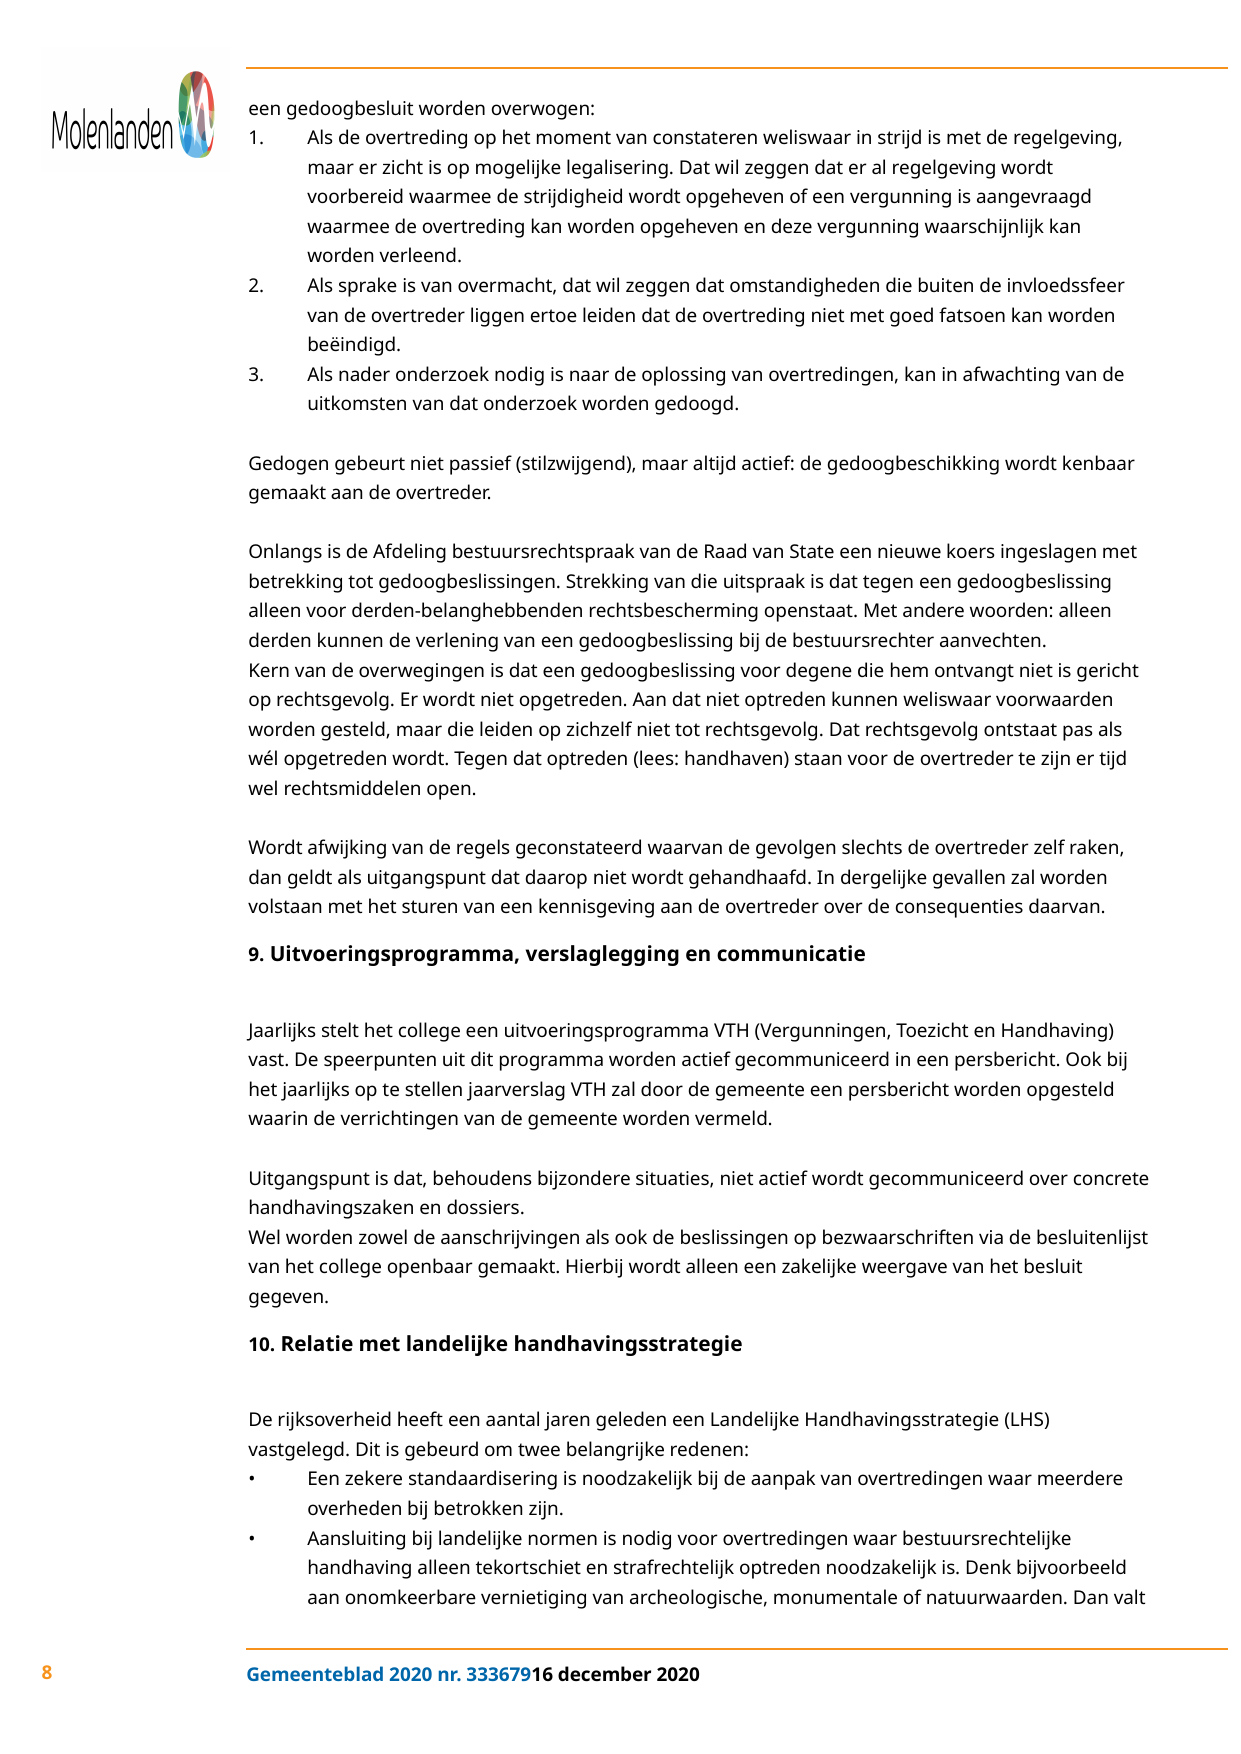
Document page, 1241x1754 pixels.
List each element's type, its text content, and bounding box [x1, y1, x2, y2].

text De rijksoverheid heeft een aantal jaren geleden een Landelijke Handhavingsstrategie (LHS) vastgelegd. Dit is gebeurd om twee belangrijke redenen: [248, 1406, 1152, 1462]
picture [41, 47, 231, 172]
text 9. Uitvoeringsprogramma, verslaglegging en communicatie [248, 939, 1152, 968]
text Gedogen gebeurt niet passief (stilzwijgend), maar altijd actief: de gedoogbeschikking wordt kenbaar gemaakt aan de overtreder. [248, 450, 1152, 505]
list Aansluiting bij landelijke normen is nodig voor overtredingen waar bestuursrechtelijke handhaving alleen tekortschiet en strafrechtelijk optreden noodzakelijk is. Denk bijvoorbeeld aan onomkeerbare vernietiging van archeologische, monumentale of natuurwaarden. Dan valt [248, 1525, 1152, 1610]
text Jaarlijks stelt het college een uitvoeringsprogramma VTH (Vergunningen, Toezicht en Handhaving) vast. De speerpunten uit dit programma worden actief gecommuniceerd in een persbericht. Ook bij het jaarlijks op te stellen jaarverslag VTH zal door de gemeente een persbericht worden opgesteld waarin de verrichtingen van de gemeente worden vermeld. [248, 1017, 1152, 1131]
text Onlangs is de Afdeling bestuursrechtspraak van de Raad van State een nieuwe koers ingeslagen met betrekking tot gedoogbeslissingen. Strekking van die uitspraak is dat tegen een gedoogbeslissing alleen voor derden-belanghebbenden rechtsbescherming openstaat. Met andere woorden: alleen derden kunnen de verlening van een gedoogbeslissing bij de bestuursrechter aanvechten. [248, 538, 1152, 653]
list Een zekere standaardisering is noodzakelijk bij de aanpak van overtredingen waar meerdere overheden bij betrokken zijn. [248, 1466, 1152, 1521]
text Uitgangspunt is dat, behoudens bijzondere situaties, niet actief wordt gecommuniceerd over concrete handhavingszaken en dossiers. [248, 1165, 1152, 1220]
list Als nader onderzoek nodig is naar de oplossing van overtredingen, kan in afwachting van de uitkomsten van dat onderzoek worden gedoogd. [248, 361, 1152, 416]
list Als de overtreding op het moment van constateren weliswaar in strijd is met de regelgeving, maar er zicht is op mogelijke legalisering. Dat wil zeggen dat er al regelgeving wordt voorbereid waarmee de strijdigheid wordt opgeheven of een vergunning is aangevraagd waarmee de overtreding kan worden opgeheven en deze vergunning waarschijnlijk kan worden verleend. [248, 124, 1152, 268]
text 10. Relatie met landelijke handhavingsstrategie [248, 1329, 1152, 1357]
text een gedoogbesluit worden overwogen: [248, 95, 1152, 121]
text Wordt afwijking van de regels geconstateerd waarvan de gevolgen slechts de overtreder zelf raken, dan geldt als uitgangspunt dat daarop niet wordt gehandhaafd. In dergelijke gevallen zal worden volstaan met het sturen van een kennisgeving aan de overtreder over de consequenties daarvan. [248, 834, 1152, 919]
text Kern van de overwegingen is dat een gedoogbeslissing voor degene die hem ontvangt niet is gericht op rechtsgevolg. Er wordt niet opgetreden. Aan dat niet optreden kunnen weliswaar voorwaarden worden gesteld, maar die leiden op zichzelf niet tot rechtsgevolg. Dat rechtsgevolg ontstaat pas als wél opgetreden wordt. Tegen dat optreden (lees: handhaven) staan voor de overtreder te zijn er tijd wel rechtsmiddelen open. [248, 657, 1152, 801]
text Wel worden zowel de aanschrijvingen als ook de beslissingen op bezwaarschriften via de besluitenlijst van het college openbaar gemaakt. Hierbij wordt alleen een zakelijke weergave van het besluit gegeven. [248, 1224, 1152, 1309]
list Als sprake is van overmacht, dat wil zeggen dat omstandigheden die buiten de invloedssfeer van de overtreder liggen ertoe leiden dat de overtreding niet met goed fatsoen kan worden beëindigd. [248, 272, 1152, 357]
